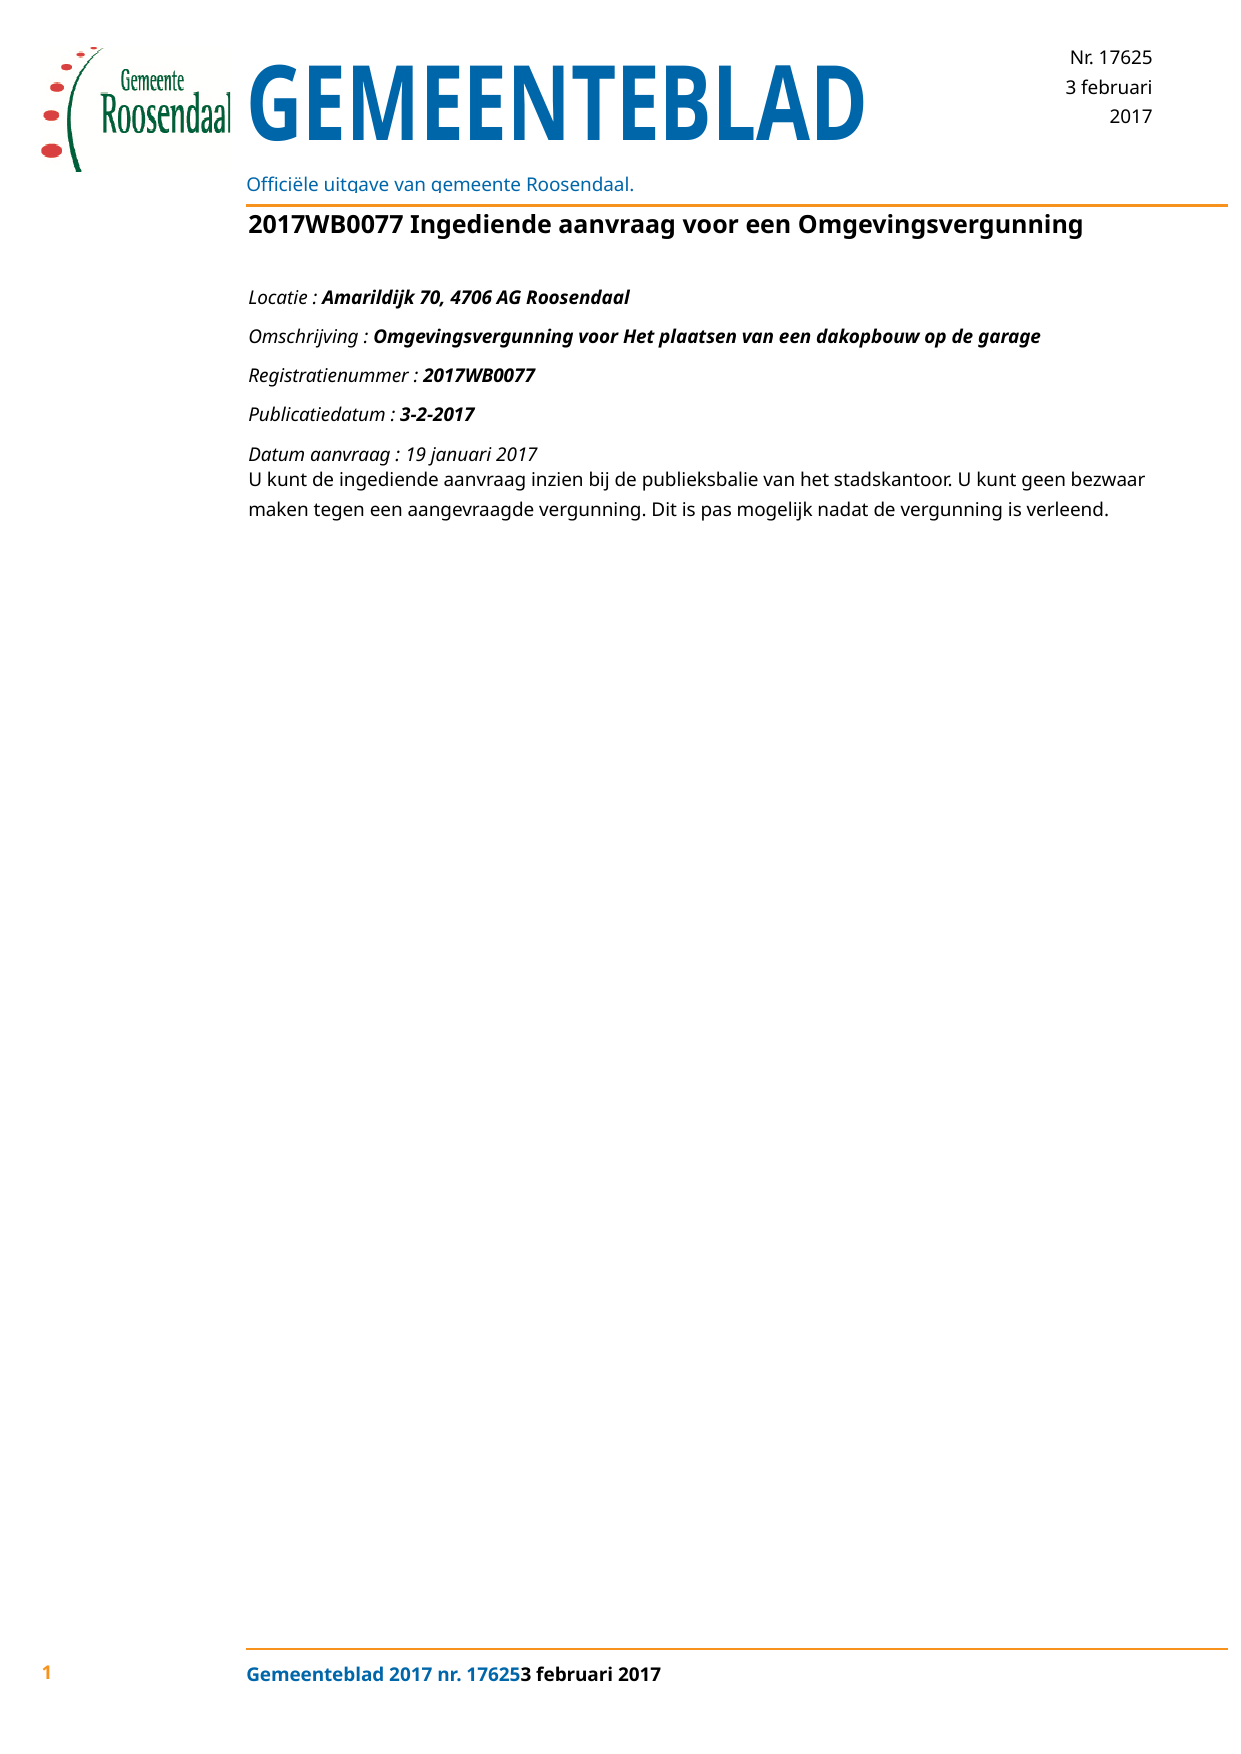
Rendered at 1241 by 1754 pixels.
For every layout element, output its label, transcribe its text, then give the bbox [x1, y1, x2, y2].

text Datum aanvraag : 19 januari 2017 [248, 441, 1152, 467]
text 2017WB0077 Ingediende aanvraag voor een Omgevingsvergunning [248, 207, 1152, 241]
text Locatie : Amarildijk 70, 4706 AG Roosendaal [248, 284, 1152, 309]
text Publicatiedatum : 3-2-2017 [248, 402, 1152, 427]
text U kunt de ingediende aanvraag inzien bij de publieksbalie van het stadskantoor. U kunt geen bezwaar maken tegen een aangevraagde vergunning. Dit is pas mogelijk nadat de vergunning is verleend. [248, 467, 1152, 522]
picture [41, 47, 231, 172]
text Registratienummer : 2017WB0077 [248, 362, 1152, 388]
text Omschrijving : Omgevingsvergunning voor Het plaatsen van een dakopbouw op de garage [248, 323, 1152, 349]
